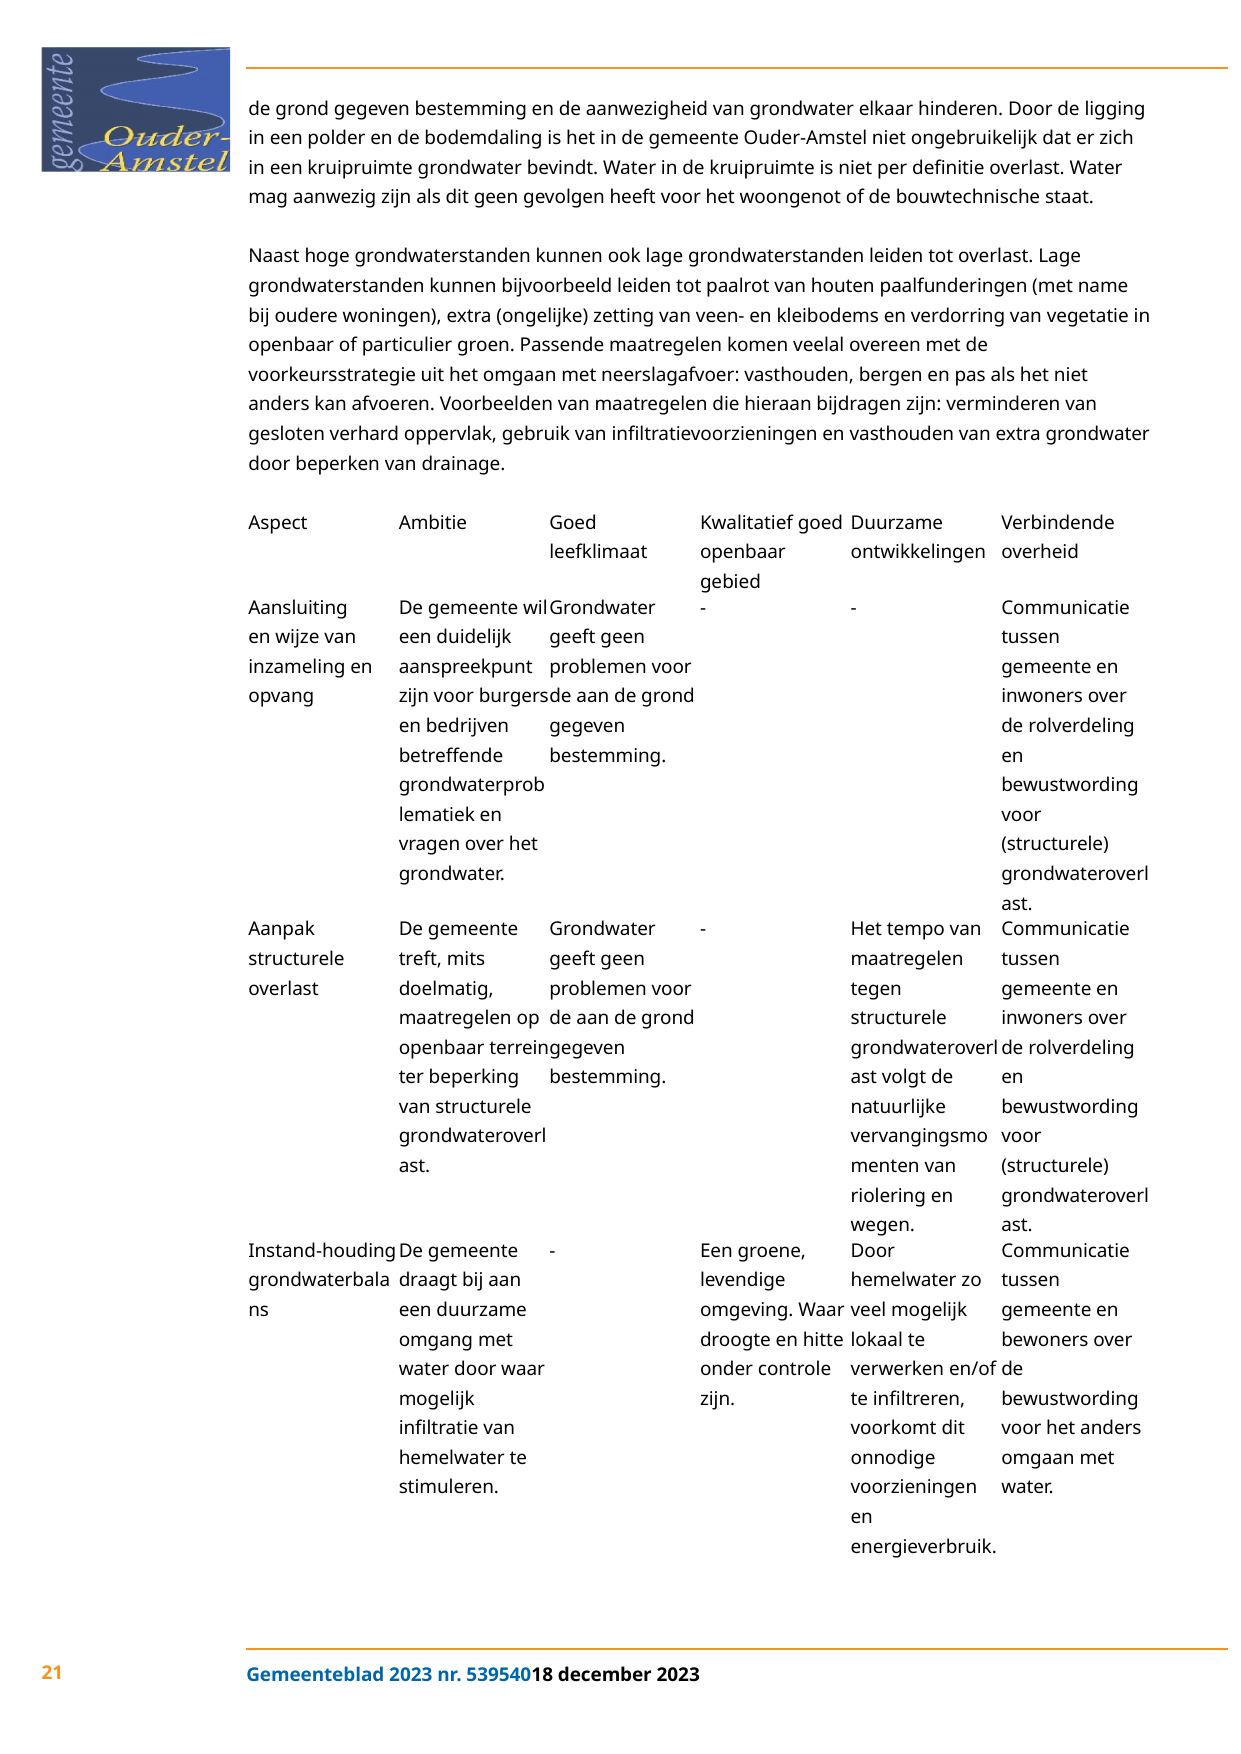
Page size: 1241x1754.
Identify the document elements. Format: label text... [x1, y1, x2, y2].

picture [41, 47, 231, 172]
table_cell Instand-houding grondwaterbalans [248, 1237, 398, 1559]
table_header Aspect [248, 509, 398, 594]
table_header Goed leefklimaat [549, 509, 700, 594]
table_header Ambitie [399, 509, 549, 594]
table_cell Communicatie tussen gemeente en bewoners over de bewustwording voor het anders omgaan met water. [1001, 1237, 1152, 1559]
table_header Kwalitatief goed openbaar gebied [700, 509, 850, 594]
table_cell Aansluiting en wijze van inzameling en opvang [248, 594, 398, 916]
table_cell De gemeente wil een duidelijk aanspreekpunt zijn voor burgers en bedrijven betreffende grondwaterproblematiek en vragen over het grondwater. [399, 594, 549, 916]
table_header Verbindende overheid [1001, 509, 1152, 594]
table_cell De gemeente treft, mits doelmatig, maatregelen op openbaar terrein ter beperking van structurele grondwateroverlast. [399, 916, 549, 1237]
table_cell Een groene, levendige omgeving. Waar droogte en hitte onder controle zijn. [700, 1237, 850, 1559]
table_cell - [549, 1237, 700, 1559]
text Naast hoge grondwaterstanden kunnen ook lage grondwaterstanden leiden tot overlast. Lage grondwaterstanden kunnen bijvoorbeeld leiden tot paalrot van houten paalfunderingen (met name bij oudere woningen), extra (ongelijke) zetting van veen- en kleibodems en verdorring van vegetatie in openbaar of particulier groen. Passende maatregelen komen veelal overeen met de voorkeursstrategie uit het omgaan met neerslagafvoer: vasthouden, bergen en pas als het niet anders kan afvoeren. Voorbeelden van maatregelen die hieraan bijdragen zijn: verminderen van gesloten verhard oppervlak, gebruik van infiltratievoorzieningen en vasthouden van extra grondwater door beperken van drainage. [248, 243, 1152, 476]
table_cell - [700, 916, 850, 1237]
table_cell Aanpak structurele overlast [248, 916, 398, 1237]
table_cell - [850, 594, 1001, 916]
table_cell Communicatie tussen gemeente en inwoners over de rolverdeling en bewustwording voor (structurele) grondwateroverlast. [1001, 916, 1152, 1237]
table_cell Grondwater geeft geen problemen voor de aan de grond gegeven bestemming. [549, 916, 700, 1237]
text de grond gegeven bestemming en de aanwezigheid van grondwater elkaar hinderen. Door de ligging in een polder en de bodemdaling is het in de gemeente Ouder-Amstel niet ongebruikelijk dat er zich in een kruipruimte grondwater bevindt. Water in de kruipruimte is niet per definitie overlast. Water mag aanwezig zijn als dit geen gevolgen heeft voor het woongenot of de bouwtechnische staat. [248, 95, 1152, 209]
table_cell Het tempo van maatregelen tegen structurele grondwateroverlast volgt de natuurlijke vervangingsmomenten van riolering en wegen. [850, 916, 1001, 1237]
table_cell Grondwater geeft geen problemen voor de aan de grond gegeven bestemming. [549, 594, 700, 916]
table_cell - [700, 594, 850, 916]
table_cell Communicatie tussen gemeente en inwoners over de rolverdeling en bewustwording voor (structurele) grondwateroverlast. [1001, 594, 1152, 916]
table_cell De gemeente draagt bij aan een duurzame omgang met water door waar mogelijk infiltratie van hemelwater te stimuleren. [399, 1237, 549, 1559]
table_header Duurzame ontwikkelingen [850, 509, 1001, 594]
table_cell Door hemelwater zo veel mogelijk lokaal te verwerken en/of te infiltreren, voorkomt dit onnodige voorzieningen en energieverbruik. [850, 1237, 1001, 1559]
